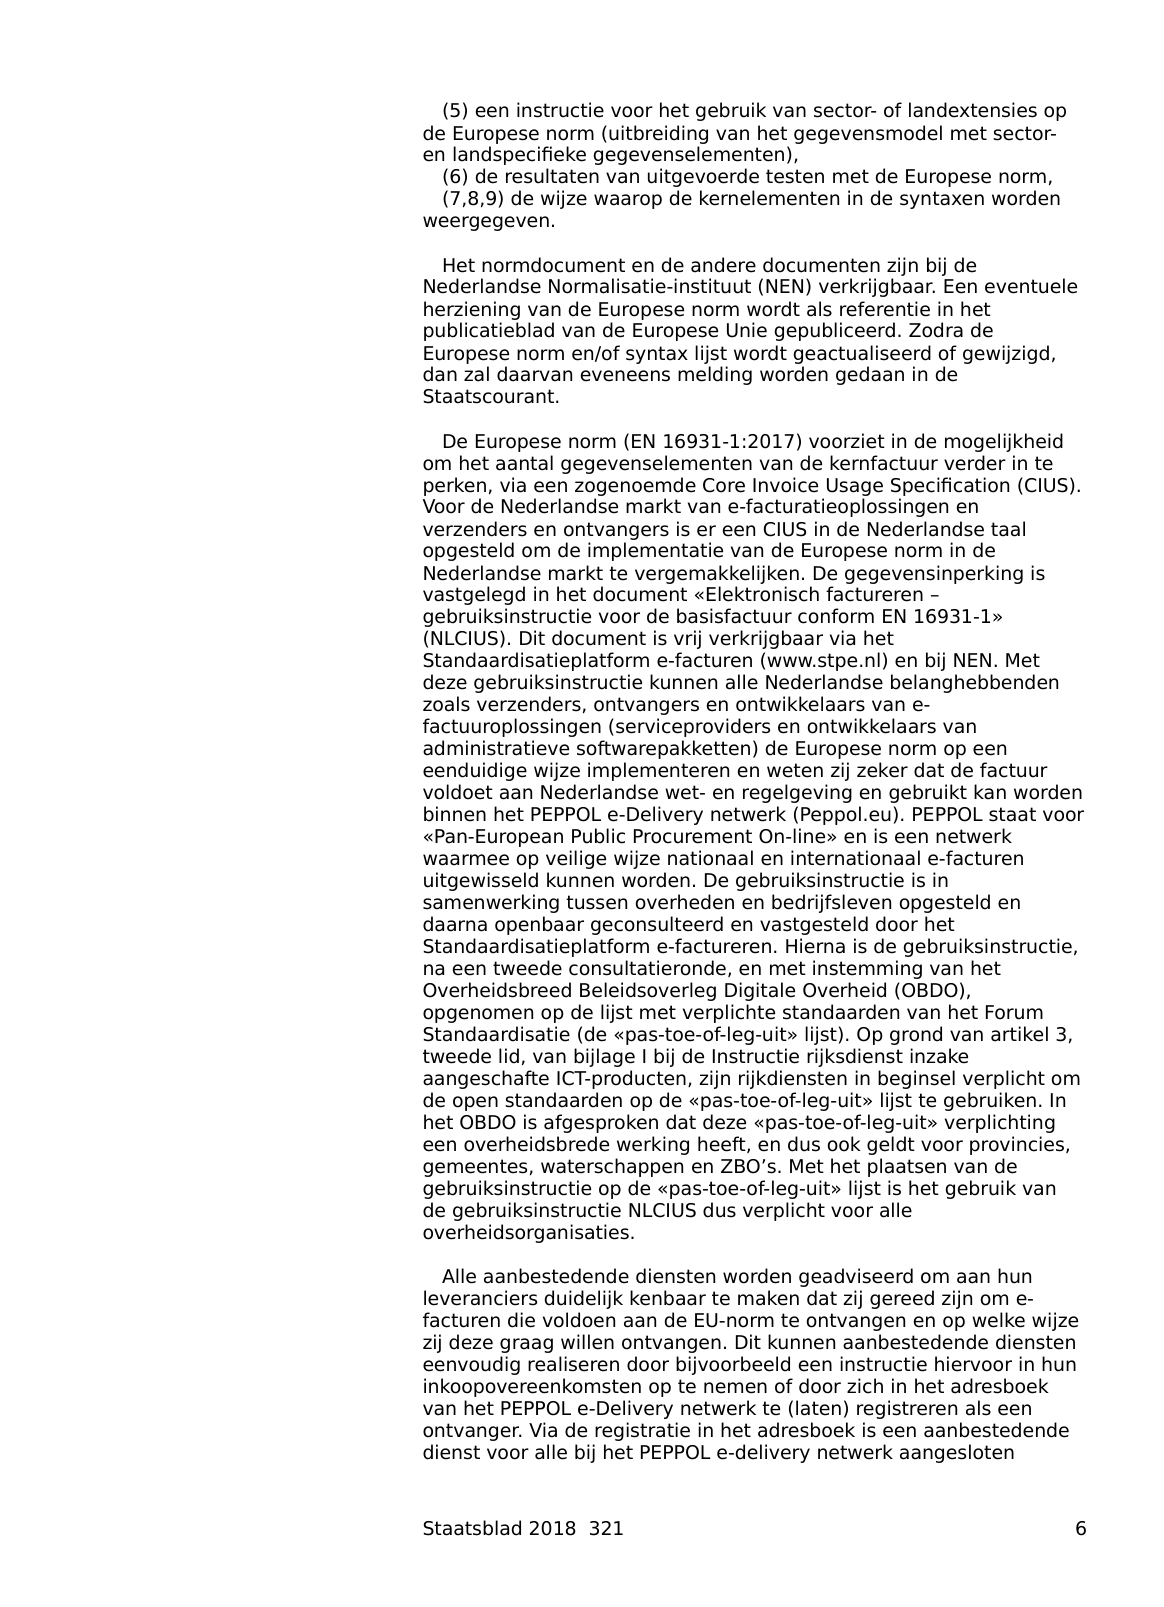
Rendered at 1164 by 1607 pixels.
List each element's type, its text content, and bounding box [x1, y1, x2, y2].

text (5) een instructie voor het gebruik van sector- of landextensies op de Europese norm (uitbreiding van het gegevensmodel met sector- en landspecifieke gegevenselementen), [422, 100, 1087, 166]
text (7,8,9) de wijze waarop de kernelementen in de syntaxen worden weergegeven. [422, 188, 1087, 232]
text De Europese norm (EN 16931-1:2017) voorziet in de mogelijkheid om het aantal gegevenselementen van de kernfactuur verder in te perken, via een zogenoemde Core Invoice Usage Specification (CIUS). Voor de Nederlandse markt van e-facturatieoplossingen en verzenders en ontvangers is er een CIUS in de Nederlandse taal opgesteld om de implementatie van de Europese norm in de Nederlandse markt te vergemakkelijken. De gegevensinperking is vastgelegd in het document «Elektronisch factureren – gebruiksinstructie voor de basisfactuur conform EN 16931-1» (NLCIUS). Dit document is vrij verkrijgbaar via het Standaardisatieplatform e-facturen (www.stpe.nl) en bij NEN. Met deze gebruiksinstructie kunnen alle Nederlandse belanghebbenden zoals verzenders, ontvangers en ontwikkelaars van e-factuuroplossingen (serviceproviders en ontwikkelaars van administratieve softwarepakketten) de Europese norm op een eenduidige wijze implementeren en weten zij zeker dat de factuur voldoet aan Nederlandse wet- en regelgeving en gebruikt kan worden binnen het PEPPOL e-Delivery netwerk (Peppol.eu). PEPPOL staat voor «Pan-European Public Procurement On-line» en is een netwerk waarmee op veilige wijze nationaal en internationaal e-facturen uitgewisseld kunnen worden. De gebruiksinstructie is in samenwerking tussen overheden en bedrijfsleven opgesteld en daarna openbaar geconsulteerd en vastgesteld door het Standaardisatieplatform e-factureren. Hierna is de gebruiksinstructie, na een tweede consultatieronde, en met instemming van het Overheidsbreed Beleidsoverleg Digitale Overheid (OBDO), opgenomen op de lijst met verplichte standaarden van het Forum Standaardisatie (de «pas-toe-of-leg-uit» lijst). Op grond van artikel 3, tweede lid, van bijlage I bij de Instructie rijksdienst inzake aangeschafte ICT-producten, zijn rijkdiensten in beginsel verplicht om de open standaarden op de «pas-toe-of-leg-uit» lijst te gebruiken. In het OBDO is afgesproken dat deze «pas-toe-of-leg-uit» verplichting een overheidsbrede werking heeft, en dus ook geldt voor provincies, gemeentes, waterschappen en ZBO’s. Met het plaatsen van de gebruiksinstructie op de «pas-toe-of-leg-uit» lijst is het gebruik van de gebruiksinstructie NLCIUS dus verplicht voor alle overheidsorganisaties. [422, 431, 1087, 1244]
text Het normdocument en de andere documenten zijn bij de Nederlandse Normalisatie-instituut (NEN) verkrijgbaar. Een eventuele herziening van de Europese norm wordt als referentie in het publicatieblad van de Europese Unie gepubliceerd. Zodra de Europese norm en/of syntax lijst wordt geactualiseerd of gewijzigd, dan zal daarvan eveneens melding worden gedaan in de Staatscourant. [422, 254, 1087, 408]
text (6) de resultaten van uitgevoerde testen met de Europese norm, [422, 166, 1087, 188]
text Alle aanbestedende diensten worden geadviseerd om aan hun leveranciers duidelijk kenbaar te maken dat zij gereed zijn om e-facturen die voldoen aan de EU-norm te ontvangen en op welke wijze zij deze graag willen ontvangen. Dit kunnen aanbestedende diensten eenvoudig realiseren door bijvoorbeeld een instructie hiervoor in hun inkoopovereenkomsten op te nemen of door zich in het adresboek van het PEPPOL e-Delivery netwerk te (laten) registreren als een ontvanger. Via de registratie in het adresboek is een aanbestedende dienst voor alle bij het PEPPOL e-delivery netwerk aangesloten [422, 1266, 1087, 1464]
